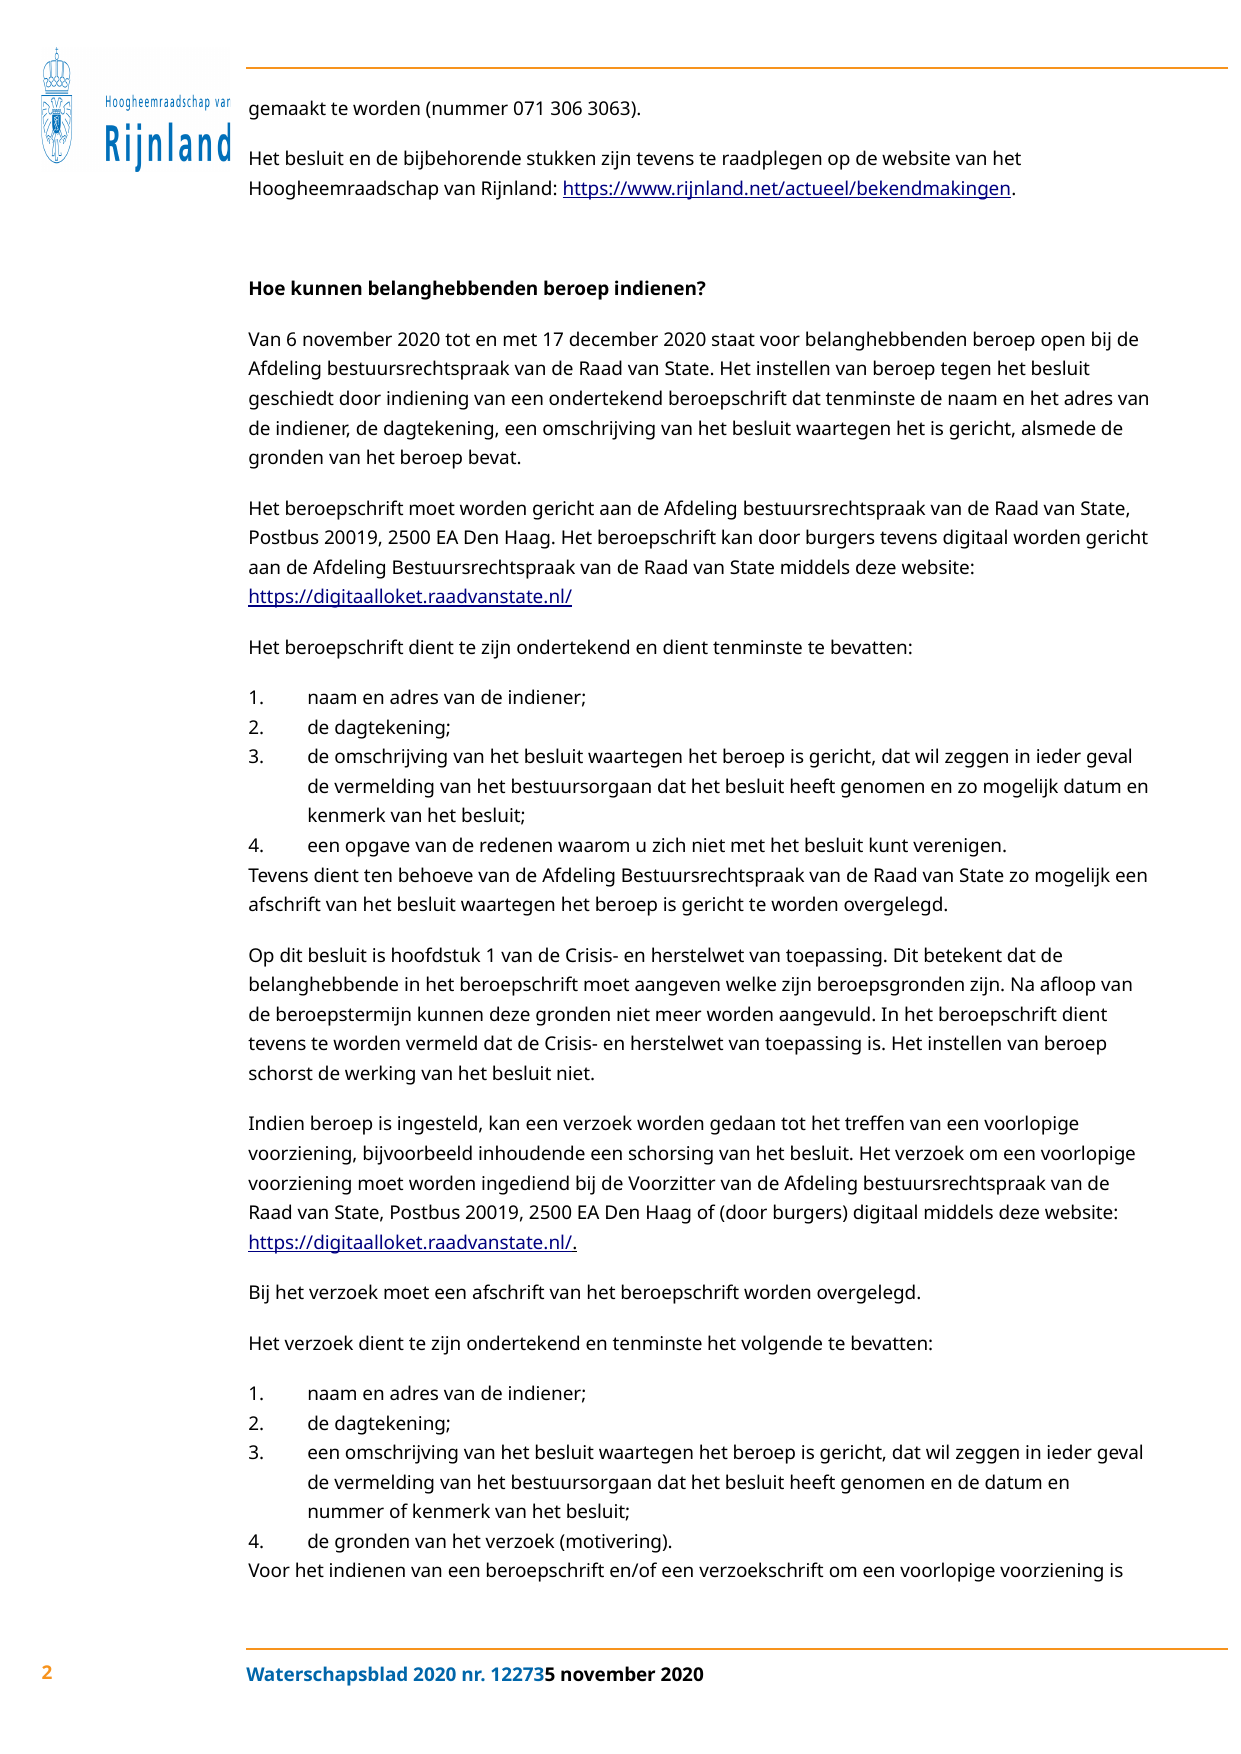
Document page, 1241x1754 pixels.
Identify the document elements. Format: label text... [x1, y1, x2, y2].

text Het verzoek dient te zijn ondertekend en tenminste het volgende te bevatten: [248, 1330, 1152, 1356]
list naam en adres van de indiener; [248, 684, 1152, 710]
picture [41, 47, 231, 172]
list de dagtekening; [248, 1410, 1152, 1436]
text Voor het indienen van een beroepschrift en/of een verzoekschrift om een voorlopige voorziening is [248, 1558, 1152, 1583]
text Het beroepschrift moet worden gericht aan de Afdeling bestuursrechtspraak van de Raad van State, Postbus 20019, 2500 EA Den Haag. Het beroepschrift kan door burgers tevens digitaal worden gericht aan de Afdeling Bestuursrechtspraak van de Raad van State middels deze website: https://digitaalloket.raadvanstate.nl/ [248, 495, 1152, 609]
text Bij het verzoek moet een afschrift van het beroepschrift worden overgelegd. [248, 1279, 1152, 1305]
text gemaakt te worden (nummer 071 306 3063). [248, 95, 1152, 121]
text Van 6 november 2020 tot en met 17 december 2020 staat voor belanghebbenden beroep open bij de Afdeling bestuursrechtspraak van de Raad van State. Het instellen van beroep tegen het besluit geschiedt door indiening van een ondertekend beroepschrift dat tenminste de naam en het adres van de indiener, de dagtekening, een omschrijving van het besluit waartegen het is gericht, alsmede de gronden van het beroep bevat. [248, 326, 1152, 470]
text Het beroepschrift dient te zijn ondertekend en dient tenminste te bevatten: [248, 634, 1152, 660]
text Op dit besluit is hoofdstuk 1 van de Crisis- en herstelwet van toepassing. Dit betekent dat de belanghebbende in het beroepschrift moet aangeven welke zijn beroepsgronden zijn. Na afloop van de beroepstermijn kunnen deze gronden niet meer worden aangevuld. In het beroepschrift dient tevens te worden vermeld dat de Crisis- en herstelwet van toepassing is. Het instellen van beroep schorst de werking van het besluit niet. [248, 942, 1152, 1086]
list de dagtekening; [248, 714, 1152, 740]
text Hoe kunnen belanghebbenden beroep indienen? [248, 276, 1152, 301]
list de omschrijving van het besluit waartegen het beroep is gericht, dat wil zeggen in ieder geval de vermelding van het bestuursorgaan dat het besluit heeft genomen en zo mogelijk datum en kenmerk van het besluit; [248, 743, 1152, 828]
list een opgave van de redenen waarom u zich niet met het besluit kunt verenigen. [248, 832, 1152, 858]
text Tevens dient ten behoeve van de Afdeling Bestuursrechtspraak van de Raad van State zo mogelijk een afschrift van het besluit waartegen het beroep is gericht te worden overgelegd. [248, 862, 1152, 917]
text Indien beroep is ingesteld, kan een verzoek worden gedaan tot het treffen van een voorlopige voorziening, bijvoorbeeld inhoudende een schorsing van het besluit. Het verzoek om een voorlopige voorziening moet worden ingediend bij de Voorzitter van de Afdeling bestuursrechtspraak van de Raad van State, Postbus 20019, 2500 EA Den Haag of (door burgers) digitaal middels deze website: https://digitaalloket.raadvanstate.nl/. [248, 1111, 1152, 1255]
text Het besluit en de bijbehorende stukken zijn tevens te raadplegen op de website van het Hoogheemraadschap van Rijnland: https://www.rijnland.net/actueel/bekendmakingen. [248, 145, 1152, 201]
list naam en adres van de indiener; [248, 1380, 1152, 1406]
list de gronden van het verzoek (motivering). [248, 1528, 1152, 1554]
list een omschrijving van het besluit waartegen het beroep is gericht, dat wil zeggen in ieder geval de vermelding van het bestuursorgaan dat het besluit heeft genomen en de datum en nummer of kenmerk van het besluit; [248, 1439, 1152, 1524]
